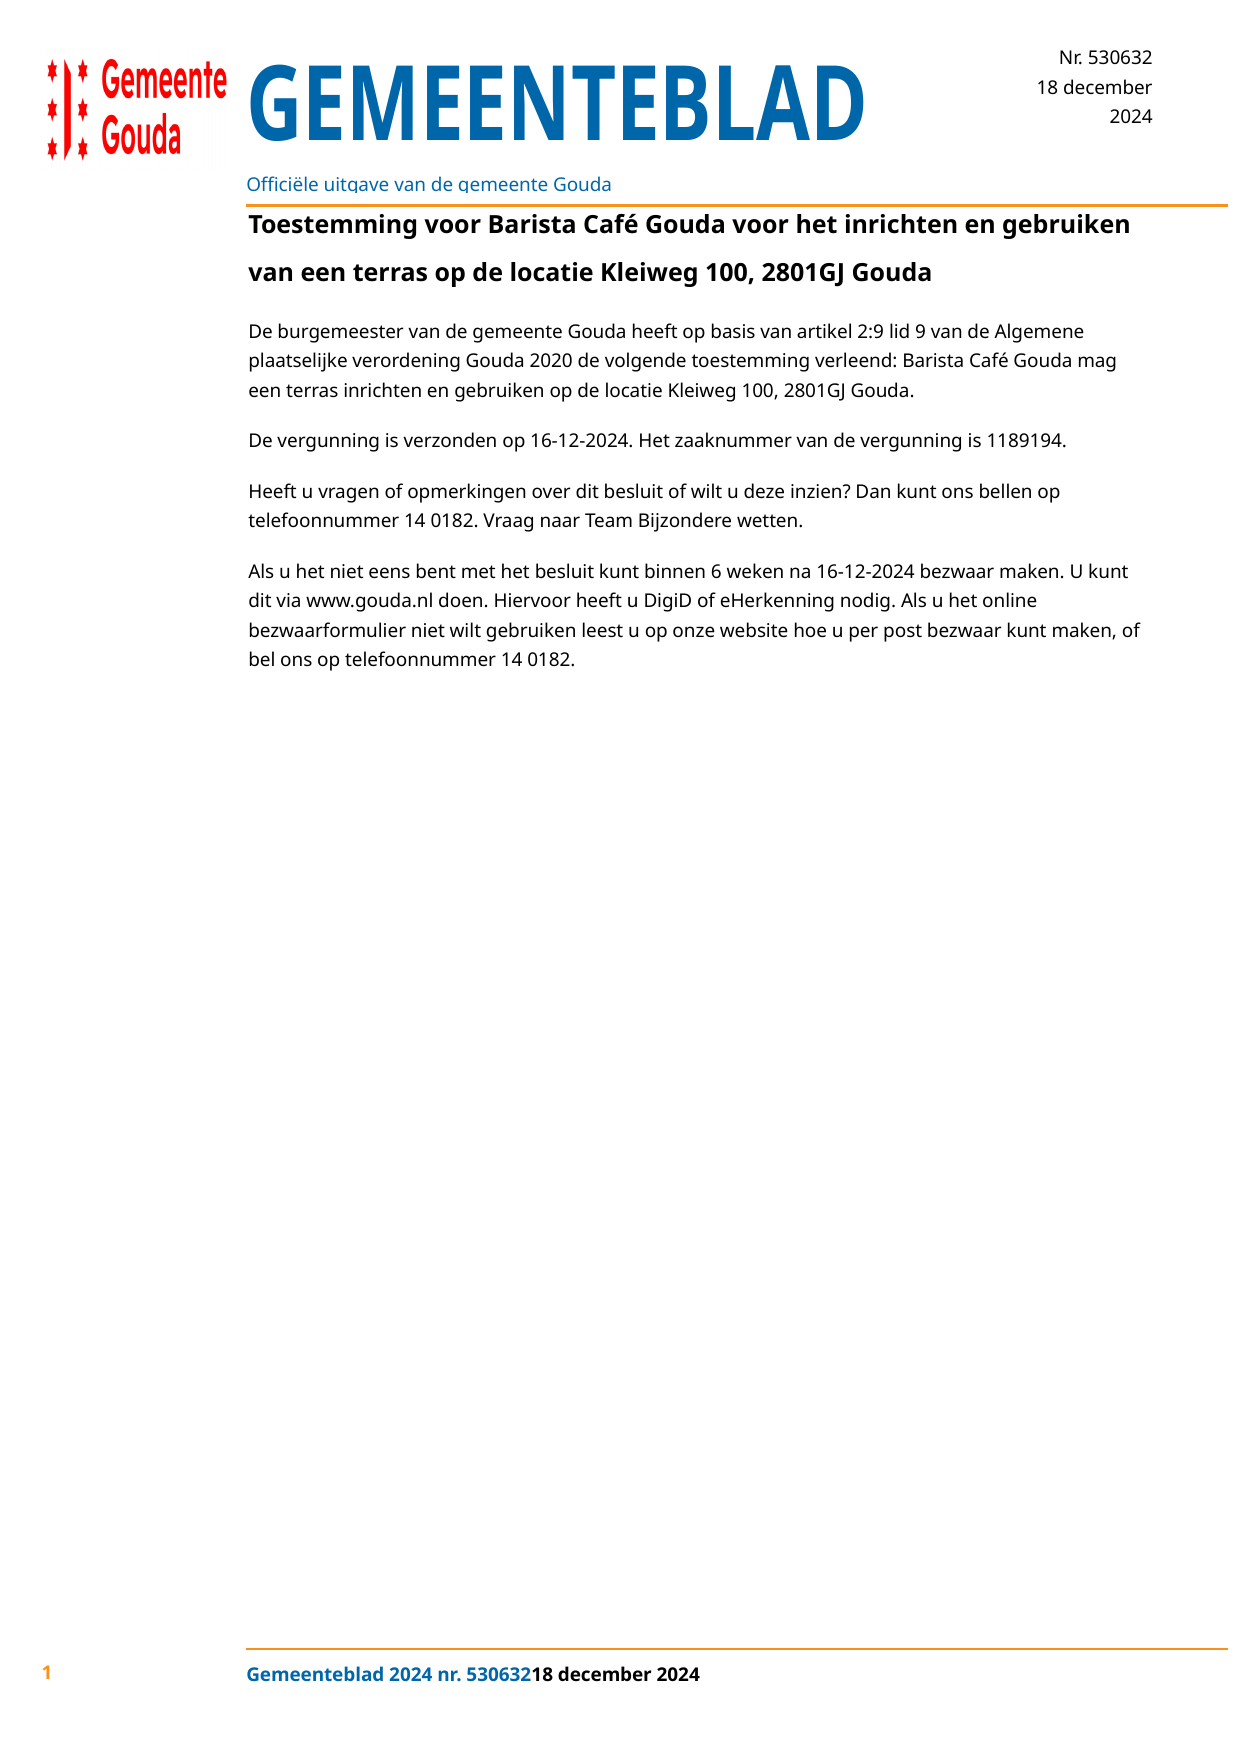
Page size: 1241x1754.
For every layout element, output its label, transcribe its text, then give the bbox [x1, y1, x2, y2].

text Als u het niet eens bent met het besluit kunt binnen 6 weken na 16-12-2024 bezwaar maken. U kunt dit via www.gouda.nl doen. Hiervoor heeft u DigiD of eHerkenning nodig. Als u het online bezwaarformulier niet wilt gebruiken leest u op onze website hoe u per post bezwaar kunt maken, of bel ons op telefoonnummer 14 0182. [248, 558, 1152, 672]
text De vergunning is verzonden op 16-12-2024. Het zaaknummer van de vergunning is 1189194. [248, 427, 1152, 453]
text Toestemming voor Barista Café Gouda voor het inrichten en gebruiken van een terras op de locatie Kleiweg 100, 2801GJ Gouda [248, 207, 1152, 288]
picture [41, 47, 231, 172]
text Heeft u vragen of opmerkingen over dit besluit of wilt u deze inzien? Dan kunt ons bellen op telefoonnummer 14 0182. Vraag naar Team Bijzondere wetten. [248, 478, 1152, 533]
text De burgemeester van de gemeente Gouda heeft op basis van artikel 2:9 lid 9 van de Algemene plaatselijke verordening Gouda 2020 de volgende toestemming verleend: Barista Café Gouda mag een terras inrichten en gebruiken op de locatie Kleiweg 100, 2801GJ Gouda. [248, 318, 1152, 403]
